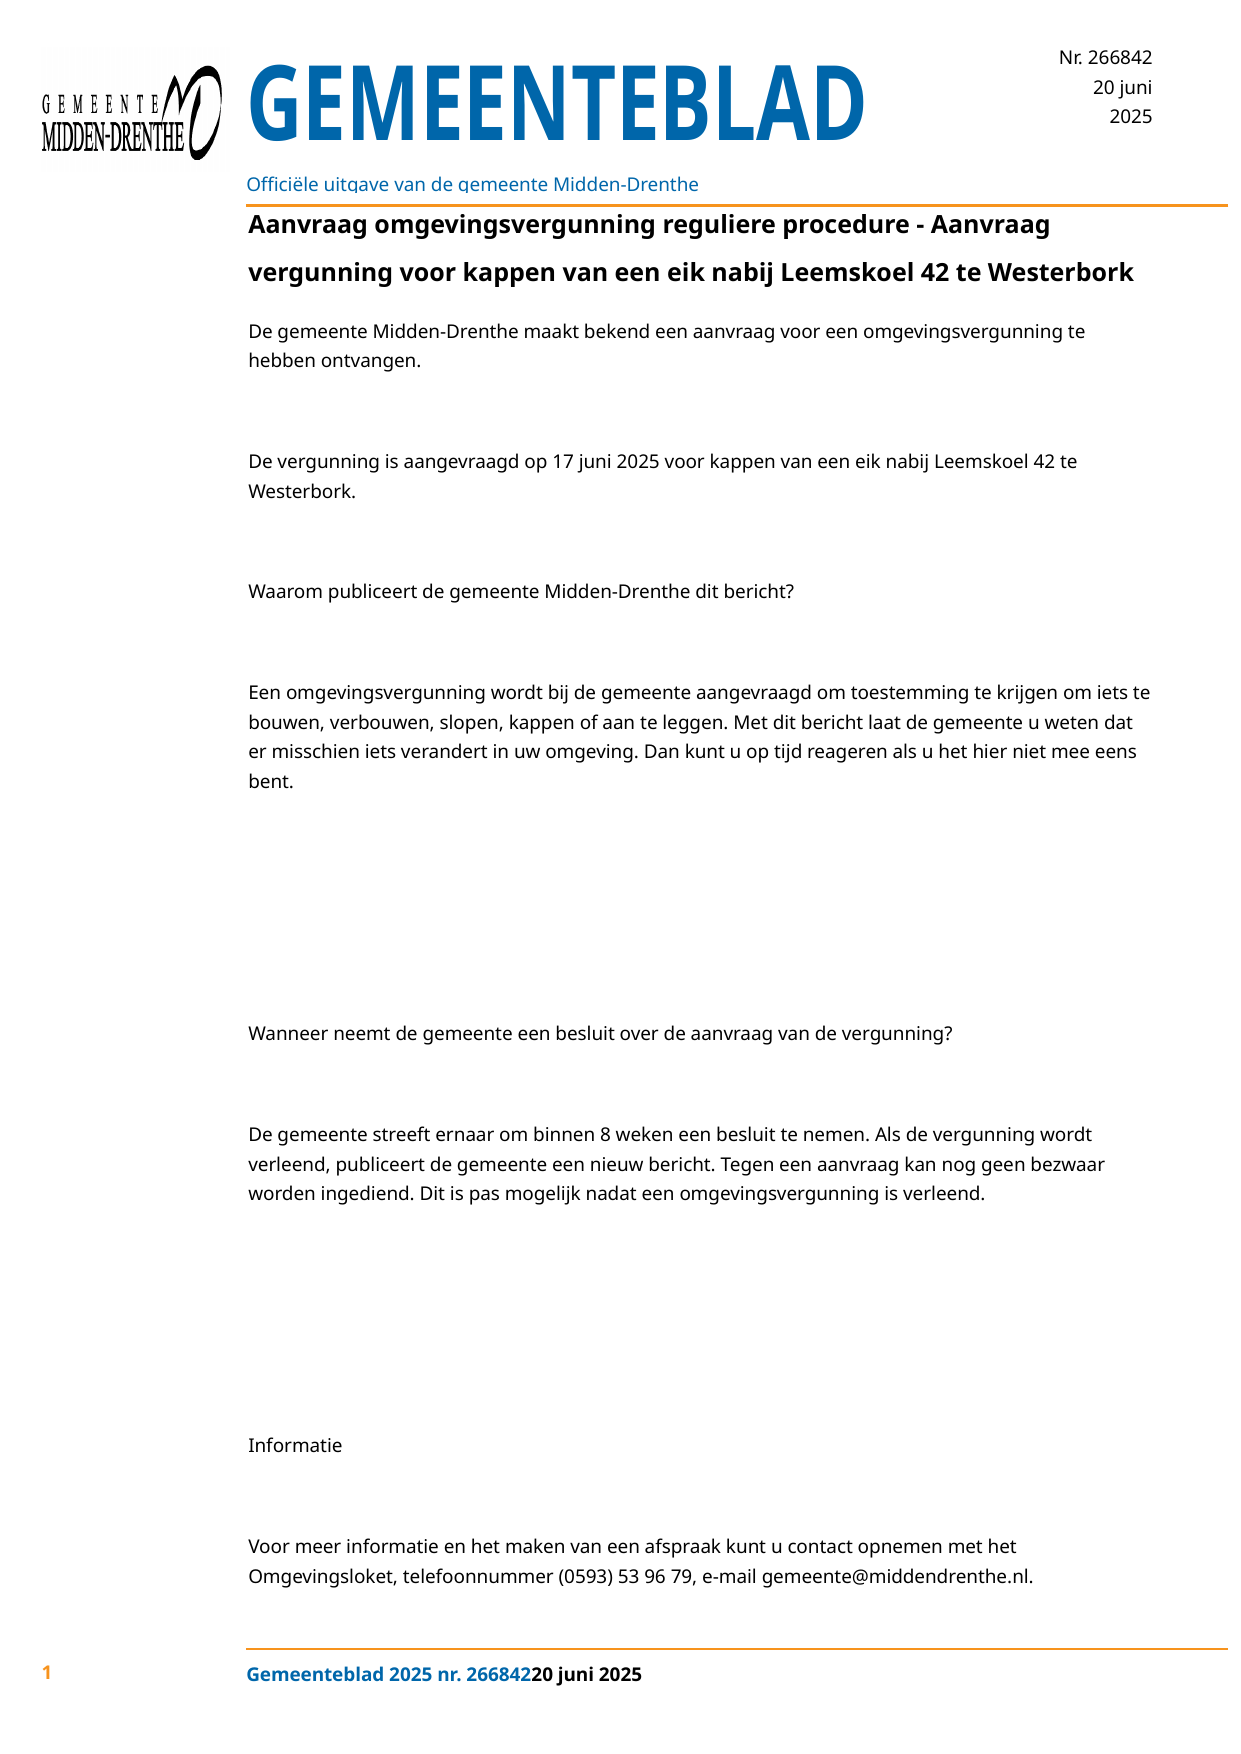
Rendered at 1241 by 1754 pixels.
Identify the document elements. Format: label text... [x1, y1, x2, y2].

text De vergunning is aangevraagd op 17 juni 2025 voor kappen van een eik nabij Leemskoel 42 te Westerbork. [248, 448, 1152, 504]
picture [41, 47, 231, 172]
text Wanneer neemt de gemeente een besluit over de aanvraag van de vergunning? [248, 1020, 1152, 1046]
text De gemeente Midden-Drenthe maakt bekend een aanvraag voor een omgevingsvergunning te hebben ontvangen. [248, 318, 1152, 373]
text Een omgevingsvergunning wordt bij de gemeente aangevraagd om toestemming te krijgen om iets te bouwen, verbouwen, slopen, kappen of aan te leggen. Met dit bericht laat de gemeente u weten dat er misschien iets verandert in uw omgeving. Dan kunt u op tijd reageren als u het hier niet mee eens bent. [248, 679, 1152, 794]
text Voor meer informatie en het maken van een afspraak kunt u contact opnemen met het Omgevingsloket, telefoonnummer (0593) 53 96 79, e-mail gemeente@middendrenthe.nl. [248, 1533, 1152, 1589]
text Informatie [248, 1432, 1152, 1458]
text Aanvraag omgevingsvergunning reguliere procedure - Aanvraag vergunning voor kappen van een eik nabij Leemskoel 42 te Westerbork [248, 207, 1152, 288]
text De gemeente streeft ernaar om binnen 8 weken een besluit te nemen. Als de vergunning wordt verleend, publiceert de gemeente een nieuw bericht. Tegen een aanvraag kan nog geen bezwaar worden ingediend. Dit is pas mogelijk nadat een omgevingsvergunning is verleend. [248, 1121, 1152, 1206]
text Waarom publiceert de gemeente Midden-Drenthe dit bericht? [248, 579, 1152, 604]
